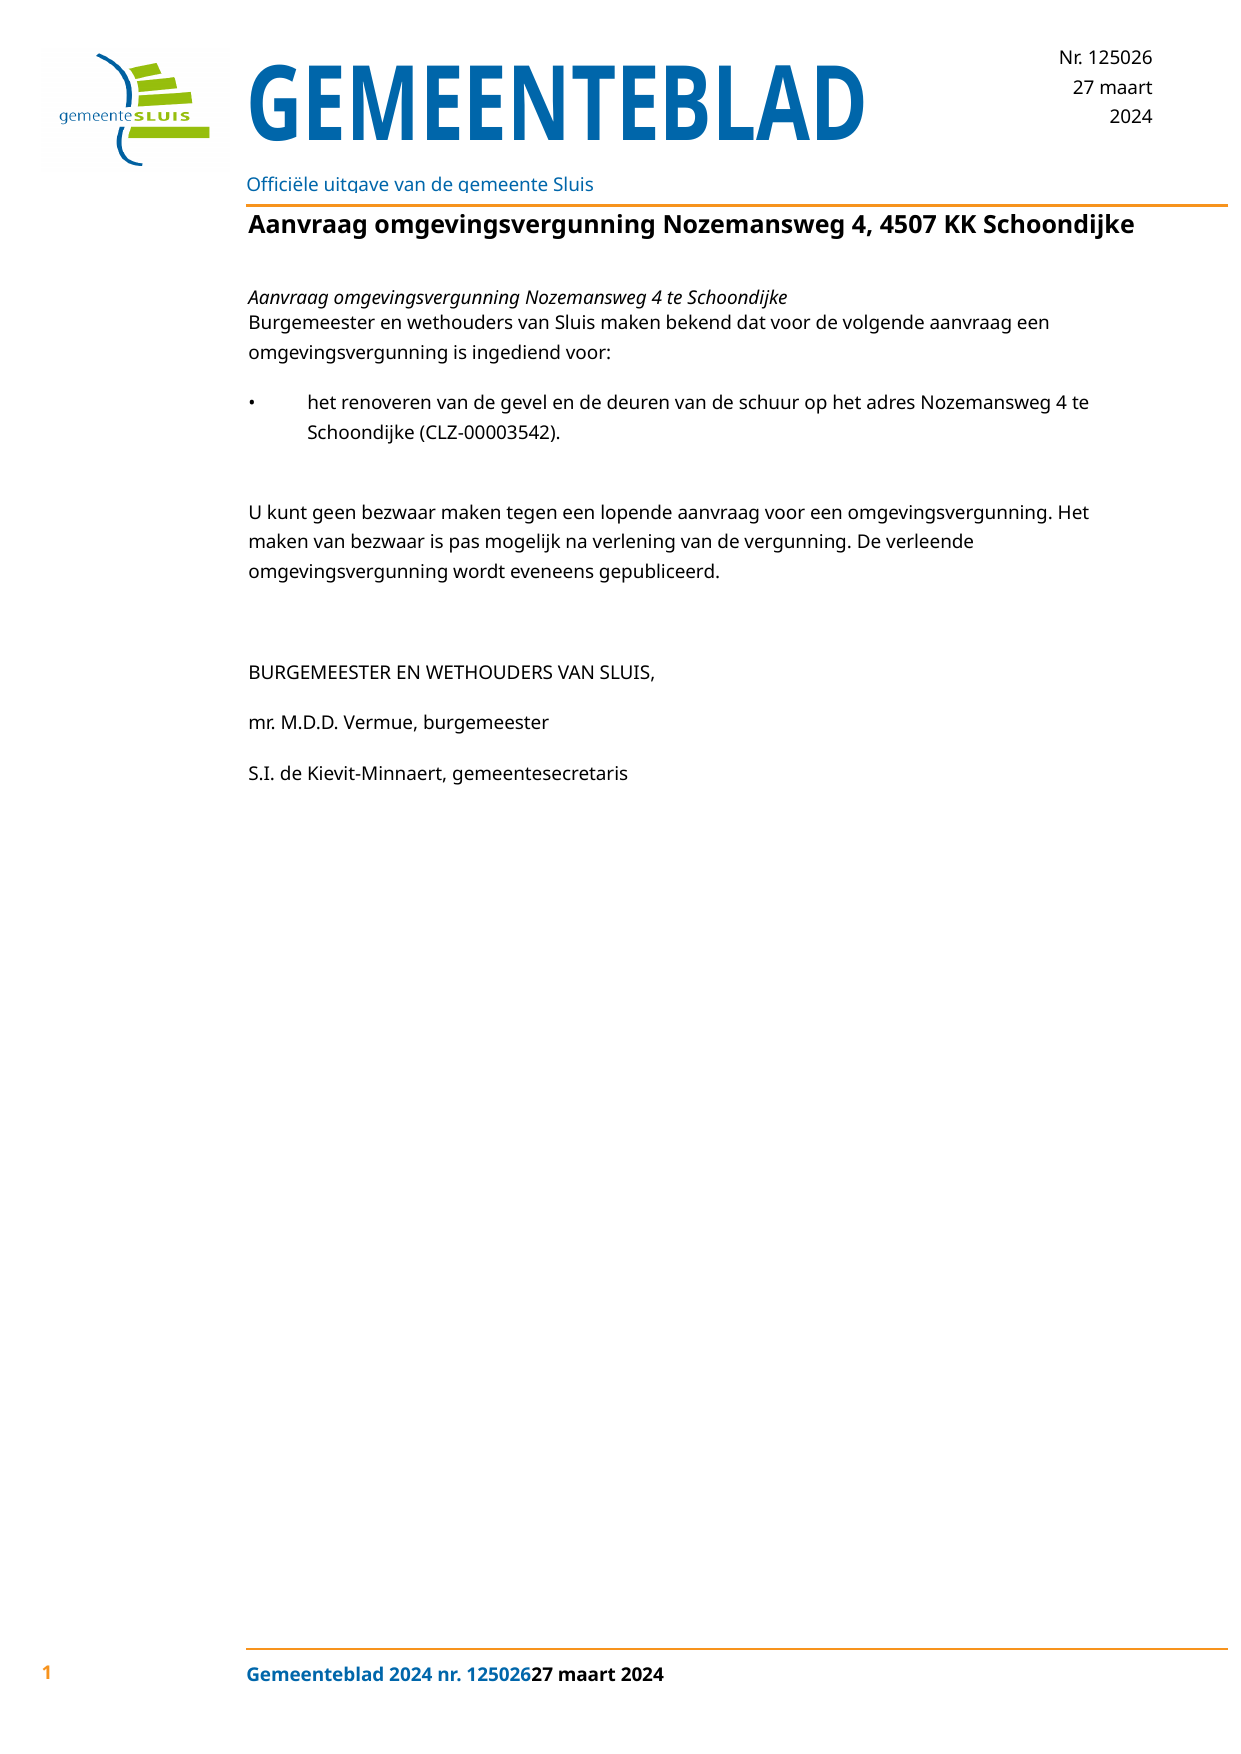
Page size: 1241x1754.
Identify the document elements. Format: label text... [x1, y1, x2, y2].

text Aanvraag omgevingsvergunning Nozemansweg 4 te Schoondijke [248, 284, 1152, 309]
picture [41, 47, 231, 172]
text Burgemeester en wethouders van Sluis maken bekend dat voor de volgende aanvraag een omgevingsvergunning is ingediend voor: [248, 309, 1152, 365]
text BURGEMEESTER EN WETHOUDERS VAN SLUIS, [248, 659, 1152, 685]
list het renoveren van de gevel en de deuren van de schuur op het adres Nozemansweg 4 te Schoondijke (CLZ-00003542). [248, 389, 1152, 445]
text U kunt geen bezwaar maken tegen een lopende aanvraag voor een omgevingsvergunning. Het maken van bezwaar is pas mogelijk na verlening van de vergunning. De verleende omgevingsvergunning wordt eveneens gepubliceerd. [248, 499, 1152, 584]
text Aanvraag omgevingsvergunning Nozemansweg 4, 4507 KK Schoondijke [248, 207, 1152, 241]
text S.I. de Kievit-Minnaert, gemeentesecretaris [248, 760, 1152, 786]
text mr. M.D.D. Vermue, burgemeester [248, 709, 1152, 735]
